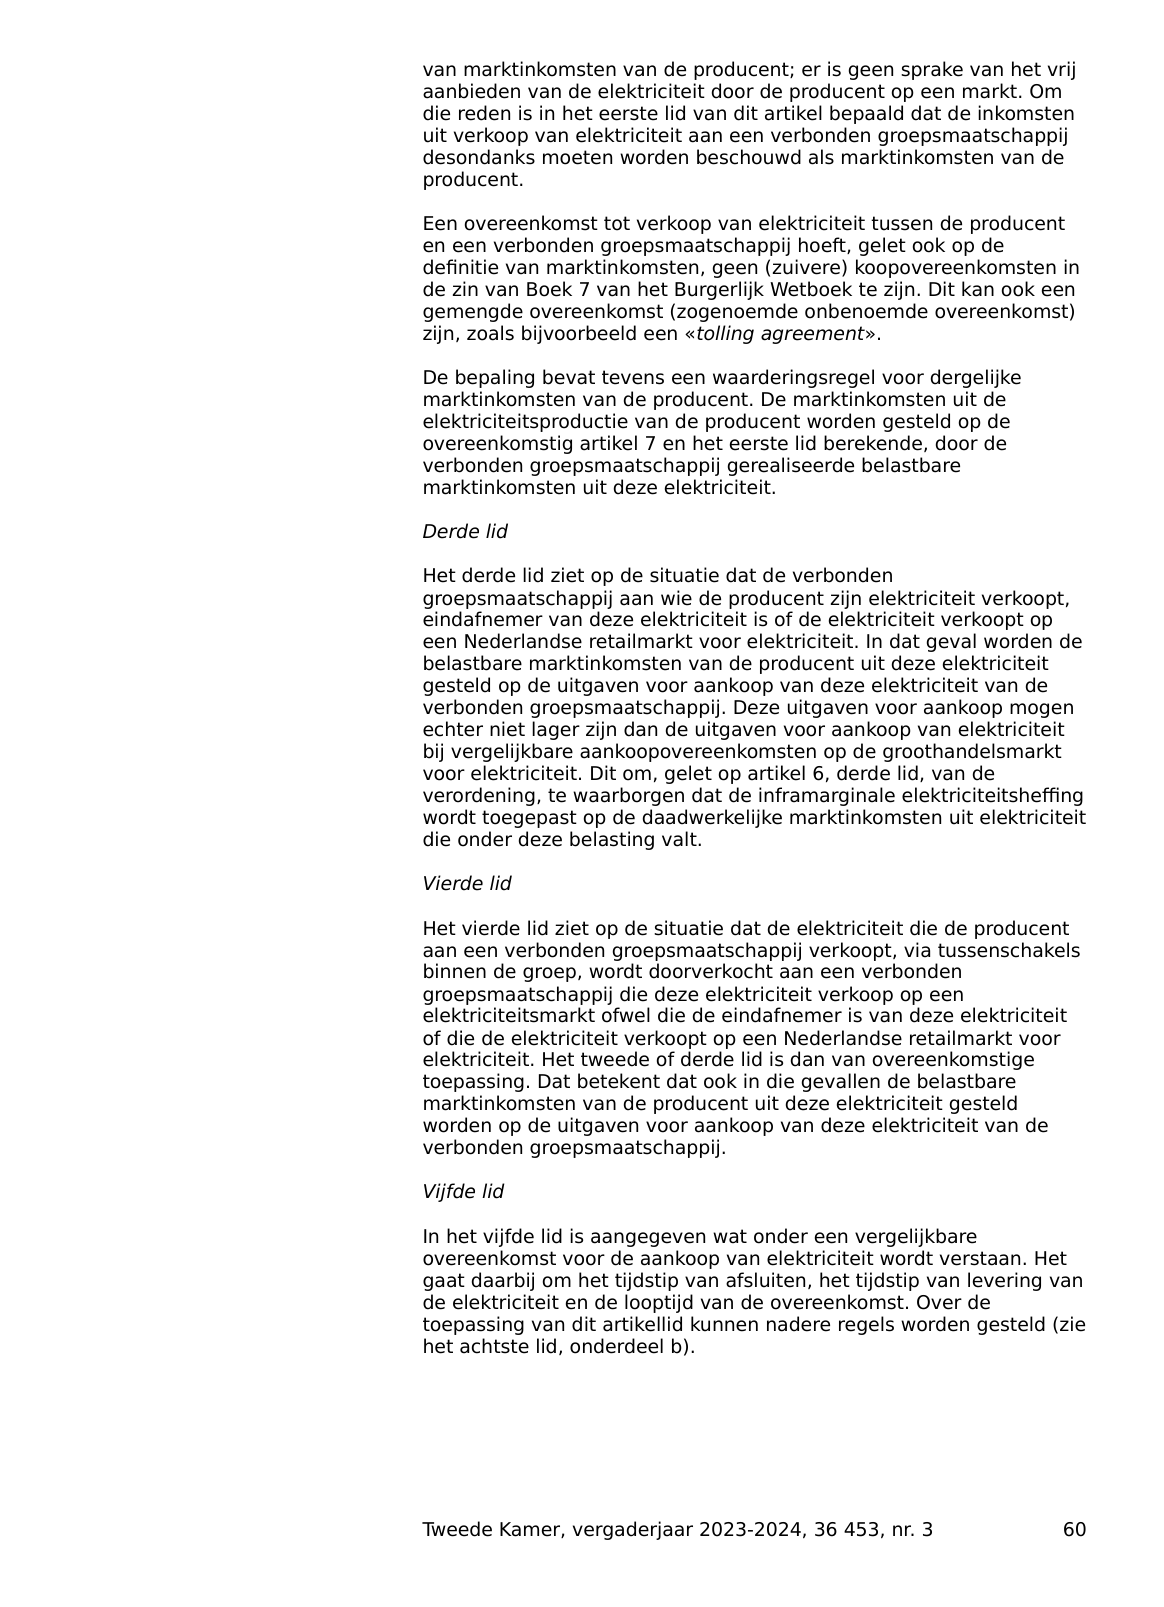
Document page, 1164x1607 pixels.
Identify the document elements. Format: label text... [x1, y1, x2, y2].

text Een overeenkomst tot verkoop van elektriciteit tussen de producent en een verbonden groepsmaatschappij hoeft, gelet ook op de definitie van marktinkomsten, geen (zuivere) koopovereenkomsten in de zin van Boek 7 van het Burgerlijk Wetboek te zijn. Dit kan ook een gemengde overeenkomst (zogenoemde onbenoemde overeenkomst) zijn, zoals bijvoorbeeld een «tolling agreement». [422, 213, 1087, 345]
text Het vierde lid ziet op de situatie dat de elektriciteit die de producent aan een verbonden groepsmaatschappij verkoopt, via tussenschakels binnen de groep, wordt doorverkocht aan een verbonden groepsmaatschappij die deze elektriciteit verkoop op een elektriciteitsmarkt ofwel die de eindafnemer is van deze elektriciteit of die de elektriciteit verkoopt op een Nederlandse retailmarkt voor elektriciteit. Het tweede of derde lid is dan van overeenkomstige toepassing. Dat betekent dat ook in die gevallen de belastbare marktinkomsten van de producent uit deze elektriciteit gesteld worden op de uitgaven voor aankoop van deze elektriciteit van de verbonden groepsmaatschappij. [422, 917, 1087, 1159]
subtitle Vijfde lid [422, 1181, 1087, 1203]
subtitle Vierde lid [422, 873, 1087, 895]
text van marktinkomsten van de producent; er is geen sprake van het vrij aanbieden van de elektriciteit door de producent op een markt. Om die reden is in het eerste lid van dit artikel bepaald dat de inkomsten uit verkoop van elektriciteit aan een verbonden groepsmaatschappij desondanks moeten worden beschouwd als marktinkomsten van de producent. [422, 59, 1087, 191]
text In het vijfde lid is aangegeven wat onder een vergelijkbare overeenkomst voor de aankoop van elektriciteit wordt verstaan. Het gaat daarbij om het tijdstip van afsluiten, het tijdstip van levering van de elektriciteit en de looptijd van de overeenkomst. Over de toepassing van dit artikellid kunnen nadere regels worden gesteld (zie het achtste lid, onderdeel b). [422, 1226, 1087, 1357]
text Het derde lid ziet op de situatie dat de verbonden groepsmaatschappij aan wie de producent zijn elektriciteit verkoopt, eindafnemer van deze elektriciteit is of de elektriciteit verkoopt op een Nederlandse retailmarkt voor elektriciteit. In dat geval worden de belastbare marktinkomsten van de producent uit deze elektriciteit gesteld op de uitgaven voor aankoop van deze elektriciteit van de verbonden groepsmaatschappij. Deze uitgaven voor aankoop mogen echter niet lager zijn dan de uitgaven voor aankoop van elektriciteit bij vergelijkbare aankoopovereenkomsten op de groothandelsmarkt voor elektriciteit. Dit om, gelet op artikel 6, derde lid, van de verordening, te waarborgen dat de inframarginale elektriciteitsheffing wordt toegepast op de daadwerkelijke marktinkomsten uit elektriciteit die onder deze belasting valt. [422, 565, 1087, 851]
text De bepaling bevat tevens een waarderingsregel voor dergelijke marktinkomsten van de producent. De marktinkomsten uit de elektriciteitsproductie van de producent worden gesteld op de overeenkomstig artikel 7 en het eerste lid berekende, door de verbonden groepsmaatschappij gerealiseerde belastbare marktinkomsten uit deze elektriciteit. [422, 367, 1087, 499]
subtitle Derde lid [422, 521, 1087, 543]
